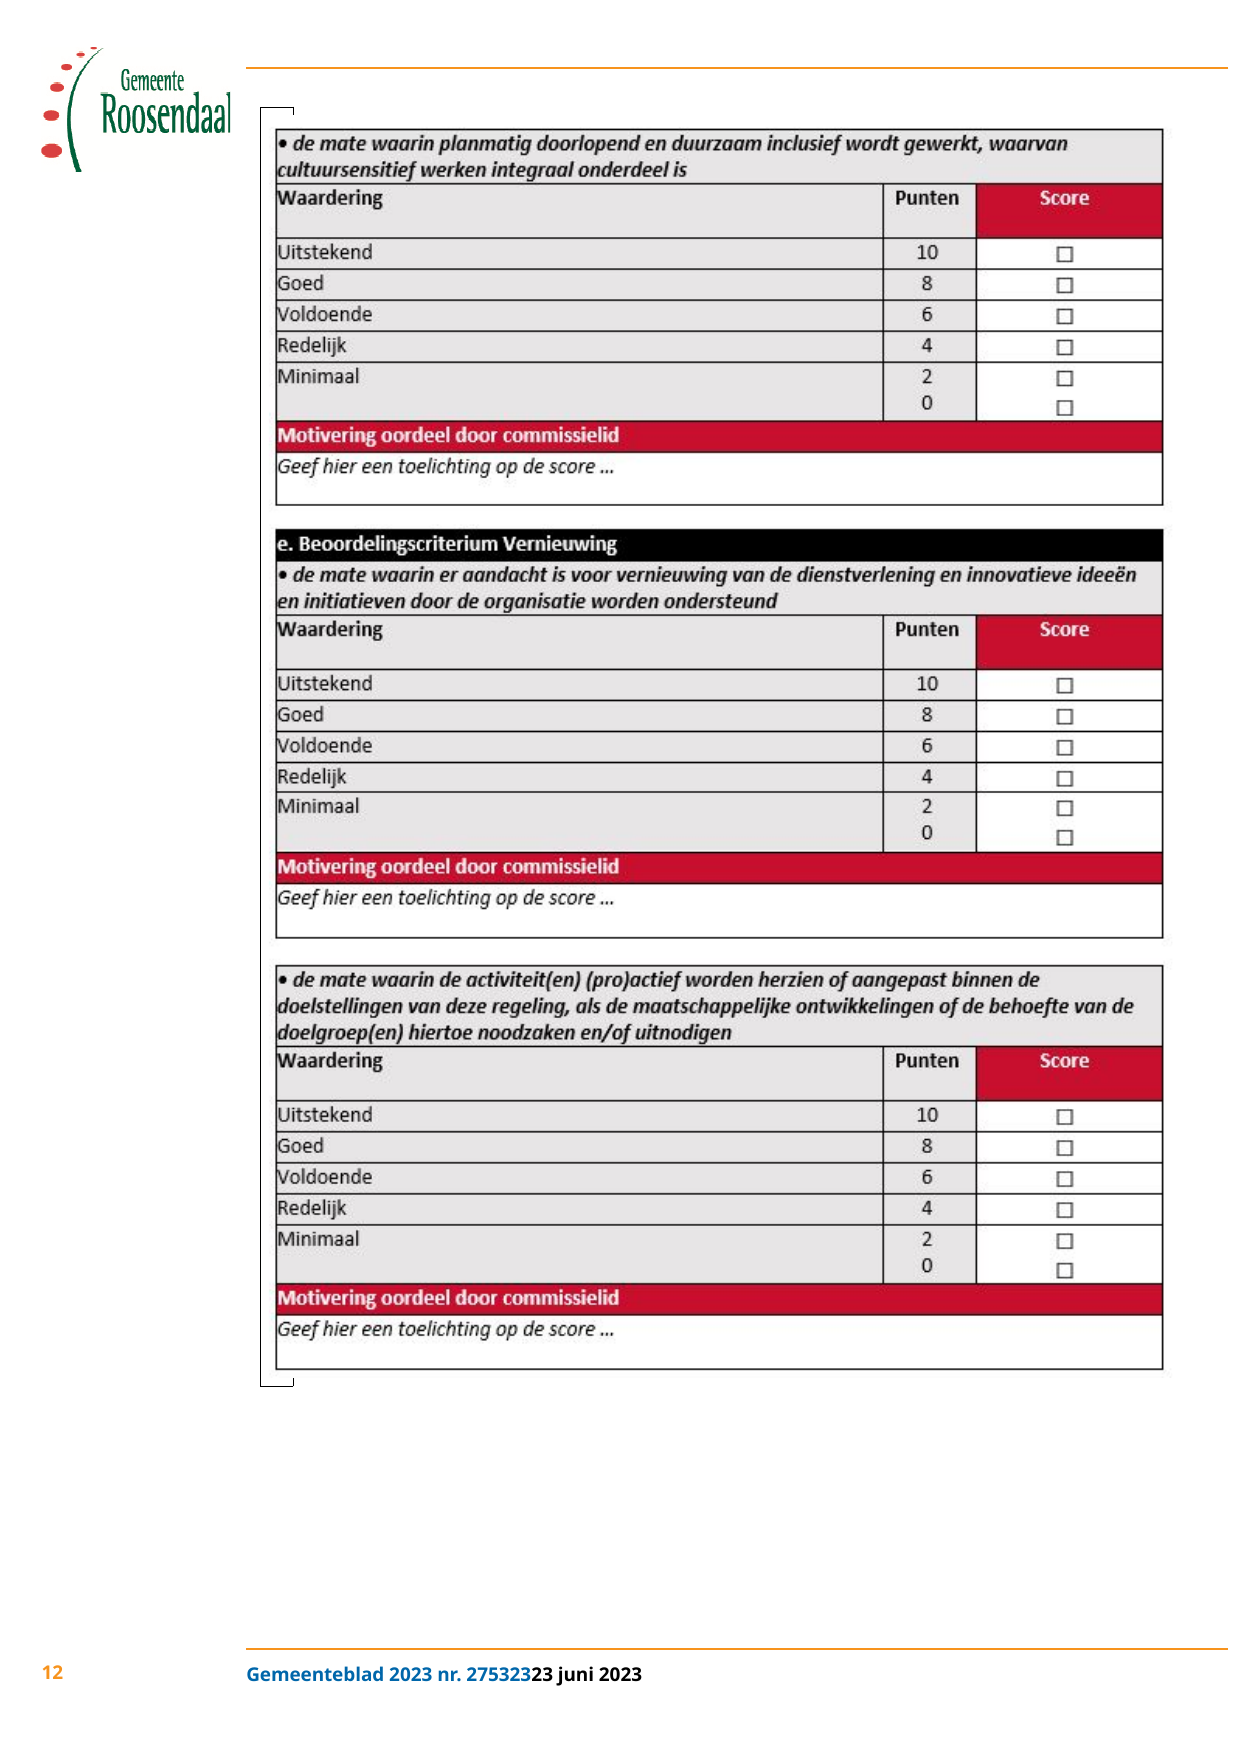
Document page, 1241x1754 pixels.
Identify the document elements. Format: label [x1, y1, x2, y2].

picture [41, 47, 231, 172]
picture [268, 115, 1173, 1378]
